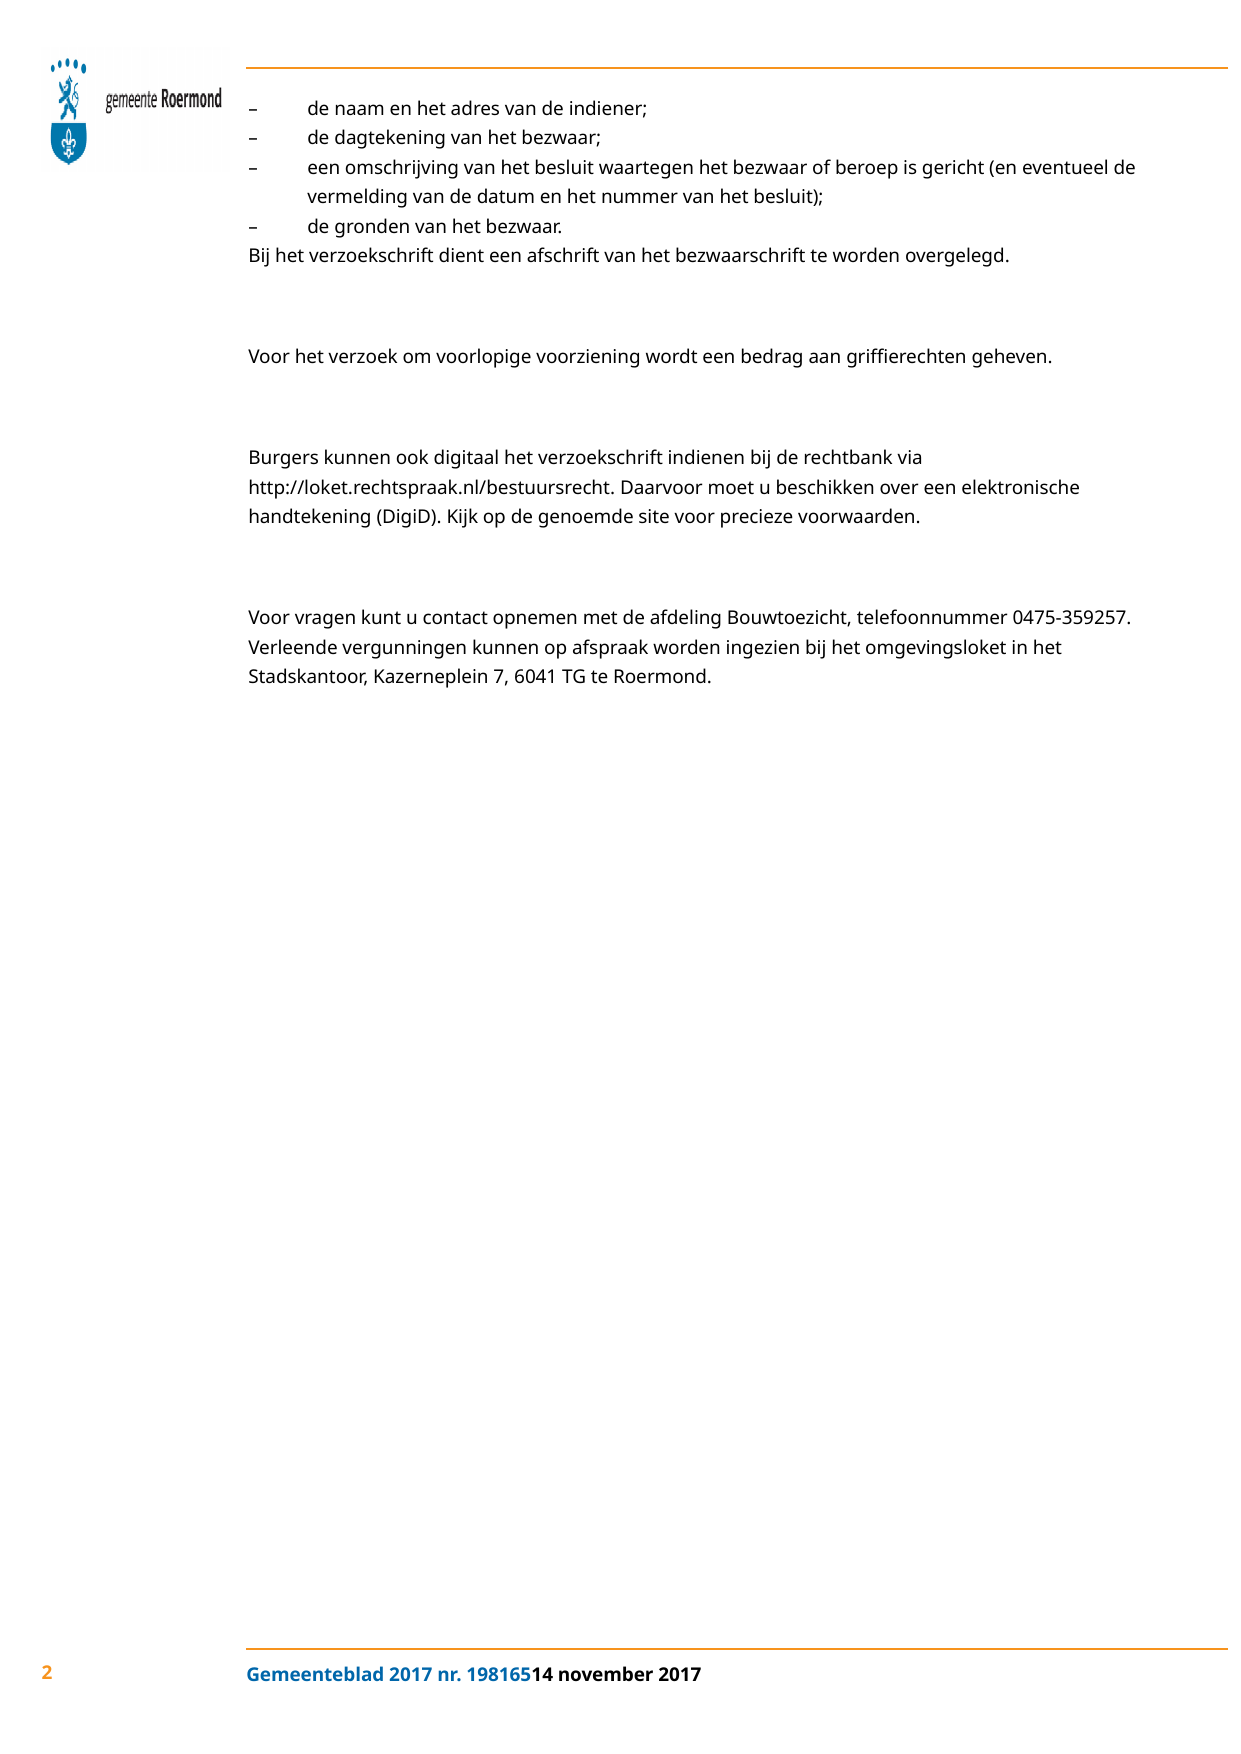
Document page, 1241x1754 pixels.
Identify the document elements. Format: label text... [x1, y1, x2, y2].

list een omschrijving van het besluit waartegen het bezwaar of beroep is gericht (en eventueel de vermelding van de datum en het nummer van het besluit); [248, 154, 1152, 209]
list de naam en het adres van de indiener; [248, 95, 1152, 121]
list de dagtekening van het bezwaar; [248, 124, 1152, 150]
picture [41, 47, 231, 172]
list de gronden van het bezwaar. [248, 213, 1152, 239]
text Burgers kunnen ook digitaal het verzoekschrift indienen bij de rechtbank via http://loket.rechtspraak.nl/bestuursrecht. Daarvoor moet u beschikken over een elektronische handtekening (DigiD). Kijk op de genoemde site voor precieze voorwaarden. [248, 444, 1152, 529]
text Voor het verzoek om voorlopige voorziening wordt een bedrag aan griffierechten geheven. [248, 343, 1152, 369]
text Bij het verzoekschrift dient een afschrift van het bezwaarschrift te worden overgelegd. [248, 243, 1152, 268]
text Voor vragen kunt u contact opnemen met de afdeling Bouwtoezicht, telefoonnummer 0475-359257. Verleende vergunningen kunnen op afspraak worden ingezien bij het omgevingsloket in het Stadskantoor, Kazerneplein 7, 6041 TG te Roermond. [248, 604, 1152, 689]
